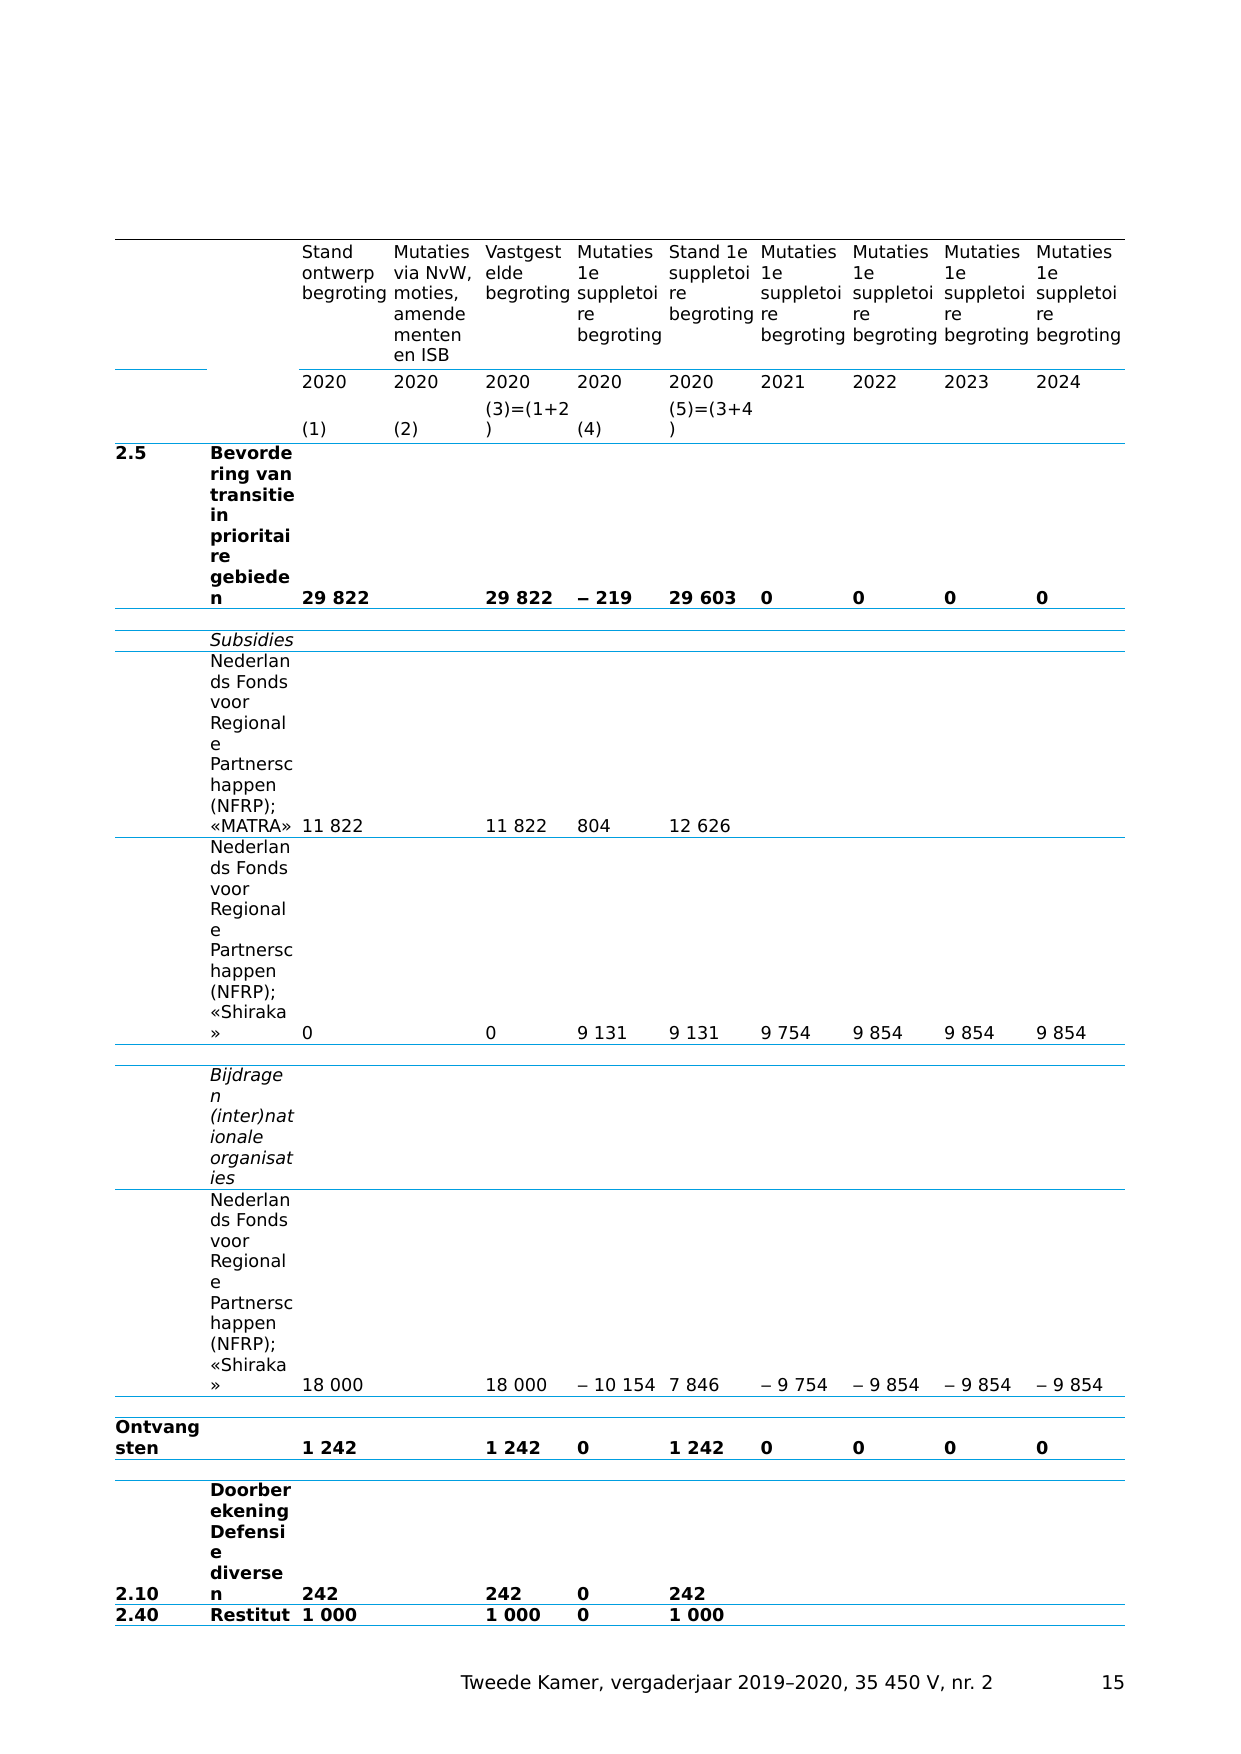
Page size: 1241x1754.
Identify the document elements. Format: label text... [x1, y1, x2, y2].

table_cell [1033, 609, 1125, 629]
table_cell 0 [574, 1605, 666, 1625]
table_cell ‒ 9 854 [1033, 1190, 1125, 1396]
table_cell [574, 1460, 666, 1480]
table_cell [849, 1045, 941, 1065]
table_cell [482, 631, 574, 651]
table_cell [207, 1418, 299, 1459]
table_cell [574, 1066, 666, 1189]
table_cell 242 [299, 1481, 390, 1604]
table_cell [941, 1605, 1033, 1625]
table_cell 0 [941, 444, 1033, 608]
table_cell [390, 1190, 482, 1396]
table_cell 2020 [666, 370, 757, 396]
table_cell [758, 1397, 849, 1417]
table_cell [299, 1397, 390, 1417]
table_cell [666, 1066, 757, 1189]
table_cell [207, 609, 299, 629]
table_cell 2020 [574, 370, 666, 396]
table_cell [758, 652, 849, 837]
table_cell (5)=(3+4) [666, 396, 757, 443]
table_cell [1033, 652, 1125, 837]
table_cell [390, 609, 482, 629]
table_cell [207, 240, 299, 369]
table_cell 2022 [849, 370, 941, 396]
table_cell [115, 1066, 207, 1189]
table_cell [115, 240, 207, 369]
table_cell Vastgestelde begroting [482, 240, 574, 369]
table_cell [758, 396, 849, 443]
table_cell [849, 1066, 941, 1189]
table_cell Bevordering van transitie in prioritaire gebieden [207, 444, 299, 608]
table_cell [941, 1481, 1033, 1604]
table_cell 12 626 [666, 652, 757, 837]
table_cell [758, 631, 849, 651]
table_cell 0 [941, 1418, 1033, 1459]
table_cell [390, 631, 482, 651]
table_cell [115, 1045, 207, 1065]
table_cell 2.40 [115, 1605, 207, 1625]
table_cell [941, 631, 1033, 651]
table_cell [115, 1397, 207, 1417]
table_cell [390, 1460, 482, 1480]
table_cell [390, 1605, 482, 1625]
table_cell [849, 1605, 941, 1625]
table_cell 0 [1033, 444, 1125, 608]
table_cell [574, 1045, 666, 1065]
table_cell ‒ 9 754 [758, 1190, 849, 1396]
table_cell 2023 [941, 370, 1033, 396]
table_cell 1 000 [482, 1605, 574, 1625]
table_cell [1033, 1460, 1125, 1480]
table_cell 1 000 [299, 1605, 390, 1625]
table_cell 0 [758, 1418, 849, 1459]
table_cell [390, 1066, 482, 1189]
table_cell [390, 1481, 482, 1604]
table_cell [1033, 631, 1125, 651]
table_cell [1033, 1605, 1125, 1625]
table_cell Nederlands Fonds voor Regionale Partnerschappen (NFRP); «Shiraka» [207, 1190, 299, 1396]
table_cell [941, 396, 1033, 443]
table_cell (2) [390, 396, 482, 443]
table_cell [299, 631, 390, 651]
table_cell 11 822 [482, 652, 574, 837]
table_cell ‒ 219 [574, 444, 666, 608]
table_cell [758, 1605, 849, 1625]
table_cell 1 242 [299, 1418, 390, 1459]
table_cell 18 000 [299, 1190, 390, 1396]
table_cell 9 131 [574, 838, 666, 1043]
table_cell [207, 1045, 299, 1065]
table_cell [758, 609, 849, 629]
table_cell [574, 631, 666, 651]
table_cell 1 242 [666, 1418, 757, 1459]
table_cell [482, 1045, 574, 1065]
table_cell [115, 631, 207, 651]
table_cell [941, 609, 1033, 629]
table_cell 18 000 [482, 1190, 574, 1396]
table_cell [849, 631, 941, 651]
table_cell [849, 1481, 941, 1604]
table_cell 804 [574, 652, 666, 837]
table_cell 29 822 [299, 444, 390, 608]
table_cell 1 000 [666, 1605, 757, 1625]
table_cell [115, 652, 207, 837]
table_cell [849, 652, 941, 837]
table_cell [390, 838, 482, 1043]
table_cell [666, 631, 757, 651]
table_cell [1033, 1481, 1125, 1604]
table_cell [207, 1460, 299, 1480]
table_cell [849, 1460, 941, 1480]
table_cell Ontvangsten [115, 1418, 207, 1459]
table_cell (4) [574, 396, 666, 443]
table_cell [1033, 1045, 1125, 1065]
table_cell 0 [1033, 1418, 1125, 1459]
table_cell Mutaties 1e suppletoire begroting [574, 240, 666, 369]
table_cell Mutaties via NvW, moties, amendementen en ISB [390, 240, 482, 369]
table_cell 242 [666, 1481, 757, 1604]
table_cell [1033, 1066, 1125, 1189]
table_cell Subsidies [207, 631, 299, 651]
table_cell [115, 1190, 207, 1396]
table_cell [758, 1066, 849, 1189]
table_cell Mutaties 1e suppletoire begroting [758, 240, 849, 369]
table_cell [941, 652, 1033, 837]
table_cell (1) [299, 396, 390, 443]
table_cell [299, 609, 390, 629]
table_cell (3)=(1+2) [482, 396, 574, 443]
table_cell 2021 [758, 370, 849, 396]
table_cell [207, 1397, 299, 1417]
table_cell [482, 609, 574, 629]
table_cell 1 242 [482, 1418, 574, 1459]
table_cell Mutaties 1e suppletoire begroting [849, 240, 941, 369]
table_cell [941, 1460, 1033, 1480]
table_cell Doorberekening Defensie diversen [207, 1481, 299, 1604]
table_cell 11 822 [299, 652, 390, 837]
table_cell [482, 1066, 574, 1189]
table_cell [849, 609, 941, 629]
table_cell 29 822 [482, 444, 574, 608]
table_cell [299, 1045, 390, 1065]
table_cell Nederlands Fonds voor Regionale Partnerschappen (NFRP); «Shiraka» [207, 838, 299, 1043]
table_cell [115, 838, 207, 1043]
table_cell 2024 [1033, 370, 1125, 396]
table_cell Stand ontwerp begroting [299, 240, 390, 369]
table_cell [115, 396, 207, 443]
table_cell [482, 1460, 574, 1480]
table_cell Mutaties 1e suppletoire begroting [941, 240, 1033, 369]
table_cell 9 854 [1033, 838, 1125, 1043]
table_cell 0 [574, 1418, 666, 1459]
table_cell [1033, 396, 1125, 443]
table_cell ‒ 9 854 [849, 1190, 941, 1396]
table_cell [390, 444, 482, 608]
table_cell 242 [482, 1481, 574, 1604]
table_cell 2020 [390, 370, 482, 396]
table_cell [941, 1066, 1033, 1189]
table_cell [849, 396, 941, 443]
table_cell [115, 369, 299, 396]
table_cell 0 [758, 444, 849, 608]
table_cell 7 846 [666, 1190, 757, 1396]
table_cell [849, 1397, 941, 1417]
table_cell [1033, 1397, 1125, 1417]
table_cell 9 854 [941, 838, 1033, 1043]
table_cell 9 854 [849, 838, 941, 1043]
table_cell [390, 1045, 482, 1065]
table_cell [390, 1397, 482, 1417]
table_cell [666, 1460, 757, 1480]
table_cell [666, 1045, 757, 1065]
table_cell [666, 1397, 757, 1417]
table_cell [758, 1460, 849, 1480]
table_cell [115, 1460, 207, 1480]
table_cell [299, 1066, 390, 1189]
table_cell [574, 1397, 666, 1417]
table_cell Bijdragen (inter)nationale organisaties [207, 1066, 299, 1189]
table_cell 0 [482, 838, 574, 1043]
table_cell 0 [849, 444, 941, 608]
table_cell ‒ 9 854 [941, 1190, 1033, 1396]
table_cell [207, 396, 299, 443]
table_cell [666, 609, 757, 629]
table_cell [390, 1418, 482, 1459]
table_cell [115, 609, 207, 629]
table_cell [758, 1045, 849, 1065]
table_cell ‒ 10 154 [574, 1190, 666, 1396]
table_cell Stand 1e suppletoire begroting [666, 240, 757, 369]
table_cell [299, 1460, 390, 1480]
table_cell 29 603 [666, 444, 757, 608]
table_cell 9 754 [758, 838, 849, 1043]
table_cell [758, 1481, 849, 1604]
table_cell 0 [849, 1418, 941, 1459]
table_cell [941, 1045, 1033, 1065]
table_cell 2.5 [115, 444, 207, 608]
table_cell [390, 652, 482, 837]
table_cell 0 [299, 838, 390, 1043]
table_cell 2.10 [115, 1481, 207, 1604]
table_cell Mutaties 1e suppletoire begroting [1033, 240, 1125, 369]
table_cell Restitut [207, 1605, 299, 1625]
table_header Tabel 6 Budgettaire gevolgen van beleid artikel 2 Veiligheid en stabiliteit (eerste suppletoire begroting)(bedragen x € 1.000) [115, 191, 1125, 239]
table_cell 2020 [482, 370, 574, 396]
table_cell Nederlands Fonds voor Regionale Partnerschappen (NFRP); «MATRA» [207, 652, 299, 837]
table_cell [574, 609, 666, 629]
table_cell 0 [574, 1481, 666, 1604]
table_cell 9 131 [666, 838, 757, 1043]
table_cell [482, 1397, 574, 1417]
table_cell [941, 1397, 1033, 1417]
table_cell 2020 [299, 370, 390, 396]
